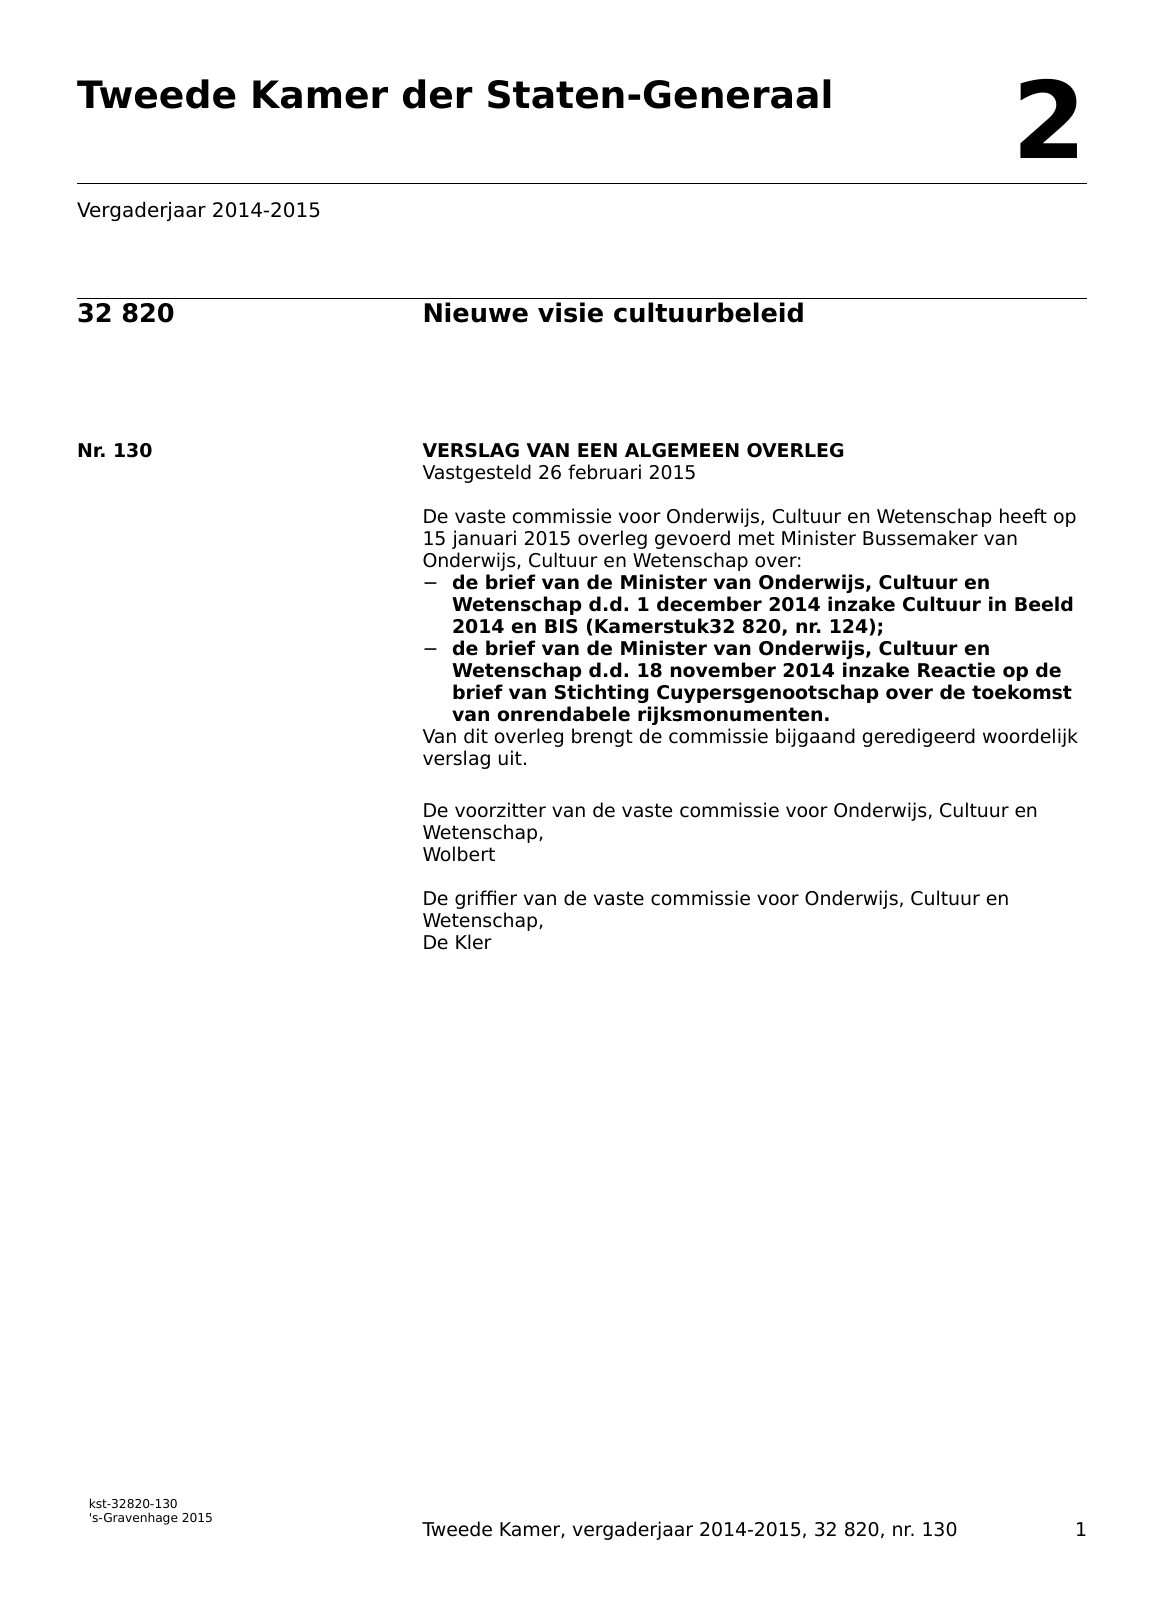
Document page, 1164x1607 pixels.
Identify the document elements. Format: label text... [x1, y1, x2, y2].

text 's-Gravenhage 2015 [88, 1511, 323, 1525]
text kst-32820-130 [88, 1497, 323, 1511]
subtitle Nr. 130 VERSLAG VAN EEN ALGEMEEN OVERLEG [77, 440, 1087, 462]
text − de brief van de Minister van Onderwijs, Cultuur en Wetenschap d.d. 18 november 2014 inzake Reactie op de brief van Stichting Cuypersgenootschap over de toekomst van onrendabele rijksmonumenten. [422, 638, 1087, 726]
subtitle 32 820 Nieuwe visie cultuurbeleid [77, 299, 1087, 329]
text De vaste commissie voor Onderwijs, Cultuur en Wetenschap heeft op 15 januari 2015 overleg gevoerd met Minister Bussemaker van Onderwijs, Cultuur en Wetenschap over: [422, 506, 1087, 572]
text − de brief van de Minister van Onderwijs, Cultuur en Wetenschap d.d. 1 december 2014 inzake Cultuur in Beeld 2014 en BIS (Kamerstuk32 820, nr. 124); [422, 572, 1087, 638]
text De voorzitter van de vaste commissie voor Onderwijs, Cultuur en Wetenschap, Wolbert [422, 799, 1087, 866]
text De griffier van de vaste commissie voor Onderwijs, Cultuur en Wetenschap, De Kler [422, 888, 1087, 954]
table_header 2 [886, 59, 1087, 183]
text Van dit overleg brengt de commissie bijgaand geredigeerd woordelijk verslag uit. [422, 726, 1087, 769]
text Vastgesteld 26 februari 2015 [422, 462, 1087, 484]
table_cell Vergaderjaar 2014-2015 [77, 184, 1087, 298]
table_header Tweede Kamer der Staten-Generaal [77, 59, 886, 183]
